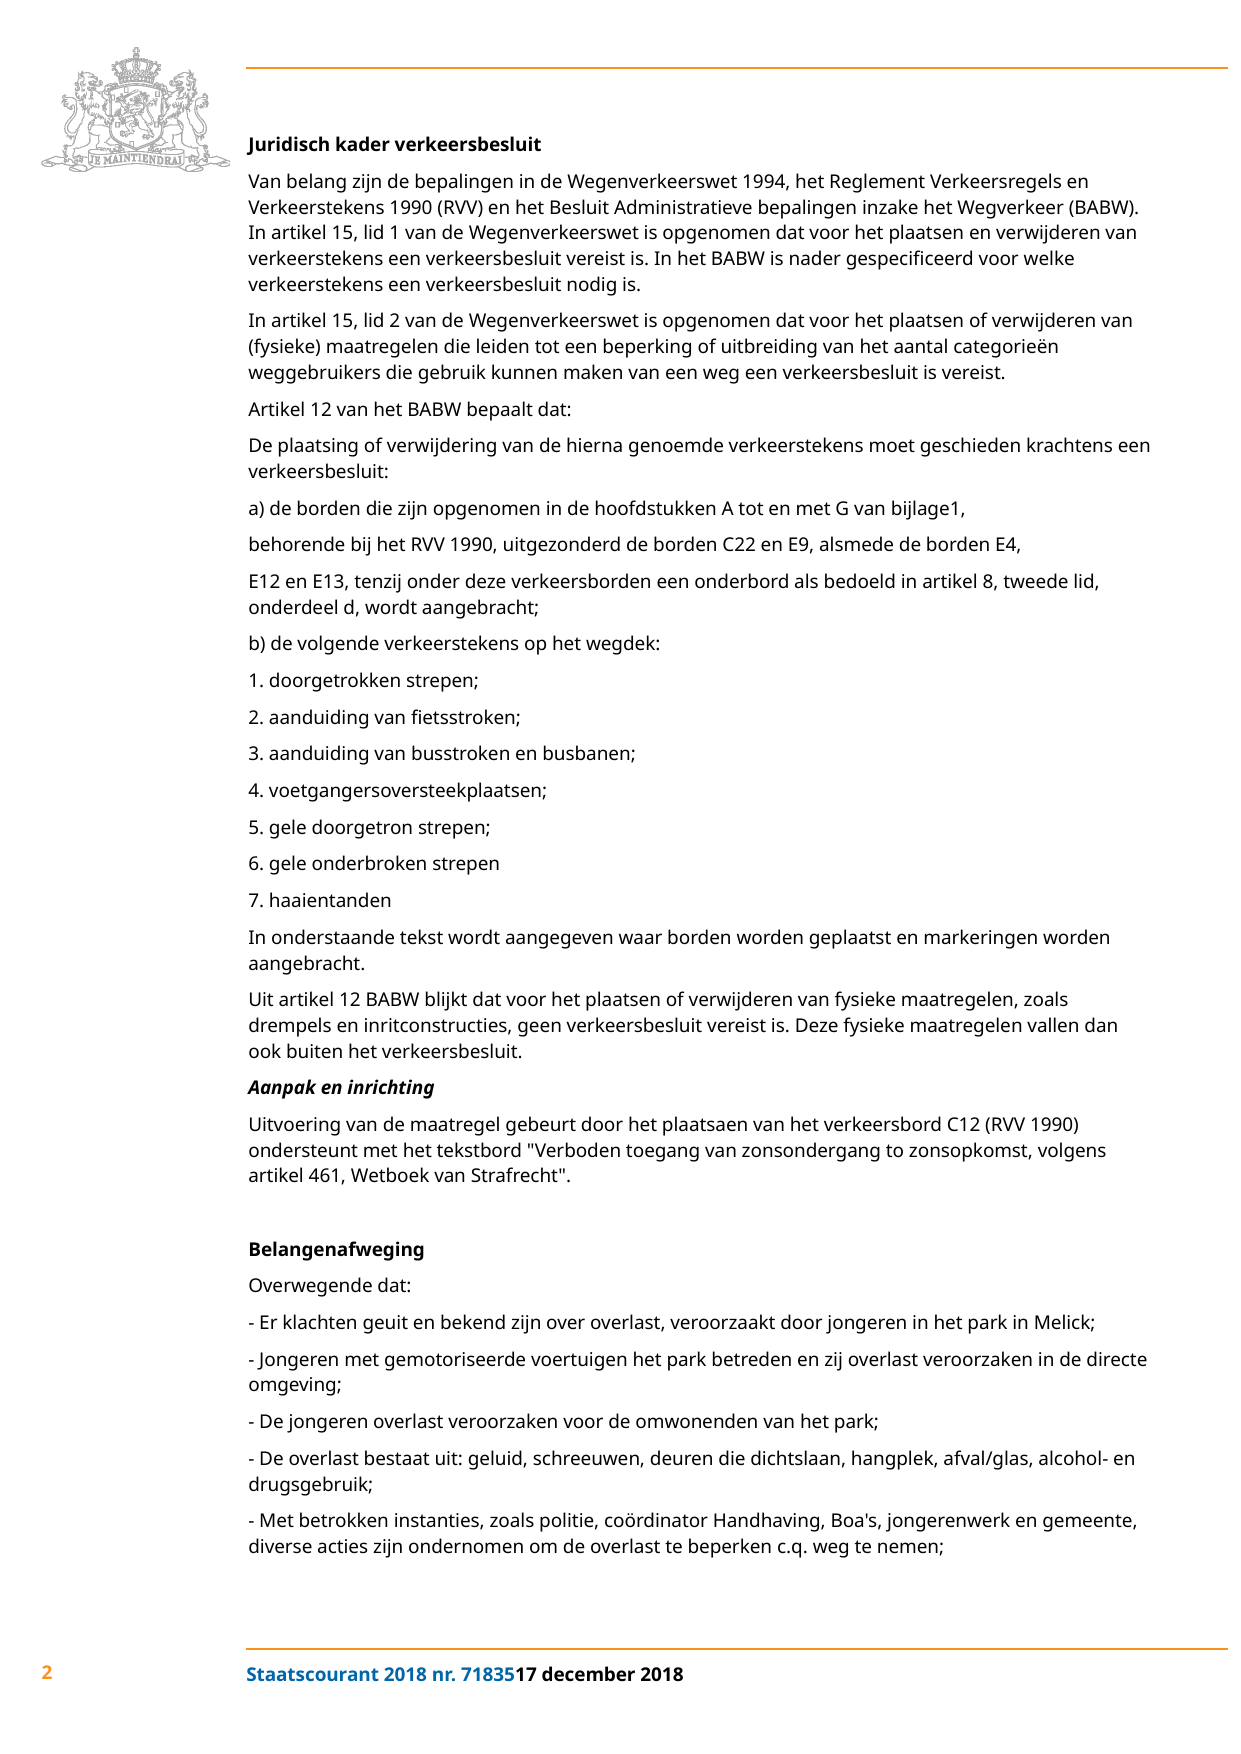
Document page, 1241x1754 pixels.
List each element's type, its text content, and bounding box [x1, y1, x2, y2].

text Aanpak en inrichting [248, 1074, 1152, 1100]
text - De overlast bestaat uit: geluid, schreeuwen, deuren die dichtslaan, hangplek, afval/glas, alcohol- en drugsgebruik; [248, 1445, 1152, 1496]
text Van belang zijn de bepalingen in de Wegenverkeerswet 1994, het Reglement Verkeersregels en Verkeerstekens 1990 (RVV) en het Besluit Administratieve bepalingen inzake het Wegverkeer (BABW). In artikel 15, lid 1 van de Wegenverkeerswet is opgenomen dat voor het plaatsen en verwijderen van verkeerstekens een verkeersbesluit vereist is. In het BABW is nader gespecificeerd voor welke verkeerstekens een verkeersbesluit nodig is. [248, 168, 1152, 297]
text E12 en E13, tenzij onder deze verkeersborden een onderbord als bedoeld in artikel 8, tweede lid, onderdeel d, wordt aangebracht; [248, 568, 1152, 620]
text a) de borden die zijn opgenomen in de hoofdstukken A tot en met G van bijlage1, [248, 495, 1152, 521]
text 2. aanduiding van fietsstroken; [248, 704, 1152, 730]
text Uitvoering van de maatregel gebeurt door het plaatsaen van het verkeersbord C12 (RVV 1990) ondersteunt met het tekstbord "Verboden toegang van zonsondergang to zonsopkomst, volgens artikel 461, Wetboek van Strafrecht". [248, 1111, 1152, 1188]
text De plaatsing of verwijdering van de hierna genoemde verkeerstekens moet geschieden krachtens een verkeersbesluit: [248, 432, 1152, 484]
text behorende bij het RVV 1990, uitgezonderd de borden C22 en E9, alsmede de borden E4, [248, 532, 1152, 557]
text Overwegende dat: [248, 1273, 1152, 1298]
text - De jongeren overlast veroorzaken voor de omwonenden van het park; [248, 1408, 1152, 1434]
text b) de volgende verkeerstekens op het wegdek: [248, 631, 1152, 656]
text - Jongeren met gemotoriseerde voertuigen het park betreden en zij overlast veroorzaken in de directe omgeving; [248, 1346, 1152, 1397]
text 4. voetgangersoversteekplaatsen; [248, 777, 1152, 803]
text In artikel 15, lid 2 van de Wegenverkeerswet is opgenomen dat voor het plaatsen of verwijderen van (fysieke) maatregelen die leiden tot een beperking of uitbreiding van het aantal categorieën weggebruikers die gebruik kunnen maken van een weg een verkeersbesluit is vereist. [248, 308, 1152, 385]
text Belangenafweging [248, 1236, 1152, 1262]
picture [41, 47, 231, 172]
text 6. gele onderbroken strepen [248, 851, 1152, 876]
text 3. aanduiding van busstroken en busbanen; [248, 741, 1152, 766]
text In onderstaande tekst wordt aangegeven waar borden worden geplaatst en markeringen worden aangebracht. [248, 924, 1152, 975]
text 5. gele doorgetron strepen; [248, 814, 1152, 840]
text - Er klachten geuit en bekend zijn over overlast, veroorzaakt door jongeren in het park in Melick; [248, 1309, 1152, 1335]
text Artikel 12 van het BABW bepaalt dat: [248, 396, 1152, 422]
text 1. doorgetrokken strepen; [248, 667, 1152, 693]
text Juridisch kader verkeersbesluit [248, 131, 1152, 157]
text - Met betrokken instanties, zoals politie, coördinator Handhaving, Boa's, jongerenwerk en gemeente, diverse acties zijn ondernomen om de overlast te beperken c.q. weg te nemen; [248, 1507, 1152, 1559]
text Uit artikel 12 BABW blijkt dat voor het plaatsen of verwijderen van fysieke maatregelen, zoals drempels en inritconstructies, geen verkeersbesluit vereist is. Deze fysieke maatregelen vallen dan ook buiten het verkeersbesluit. [248, 986, 1152, 1063]
text 7. haaientanden [248, 887, 1152, 913]
